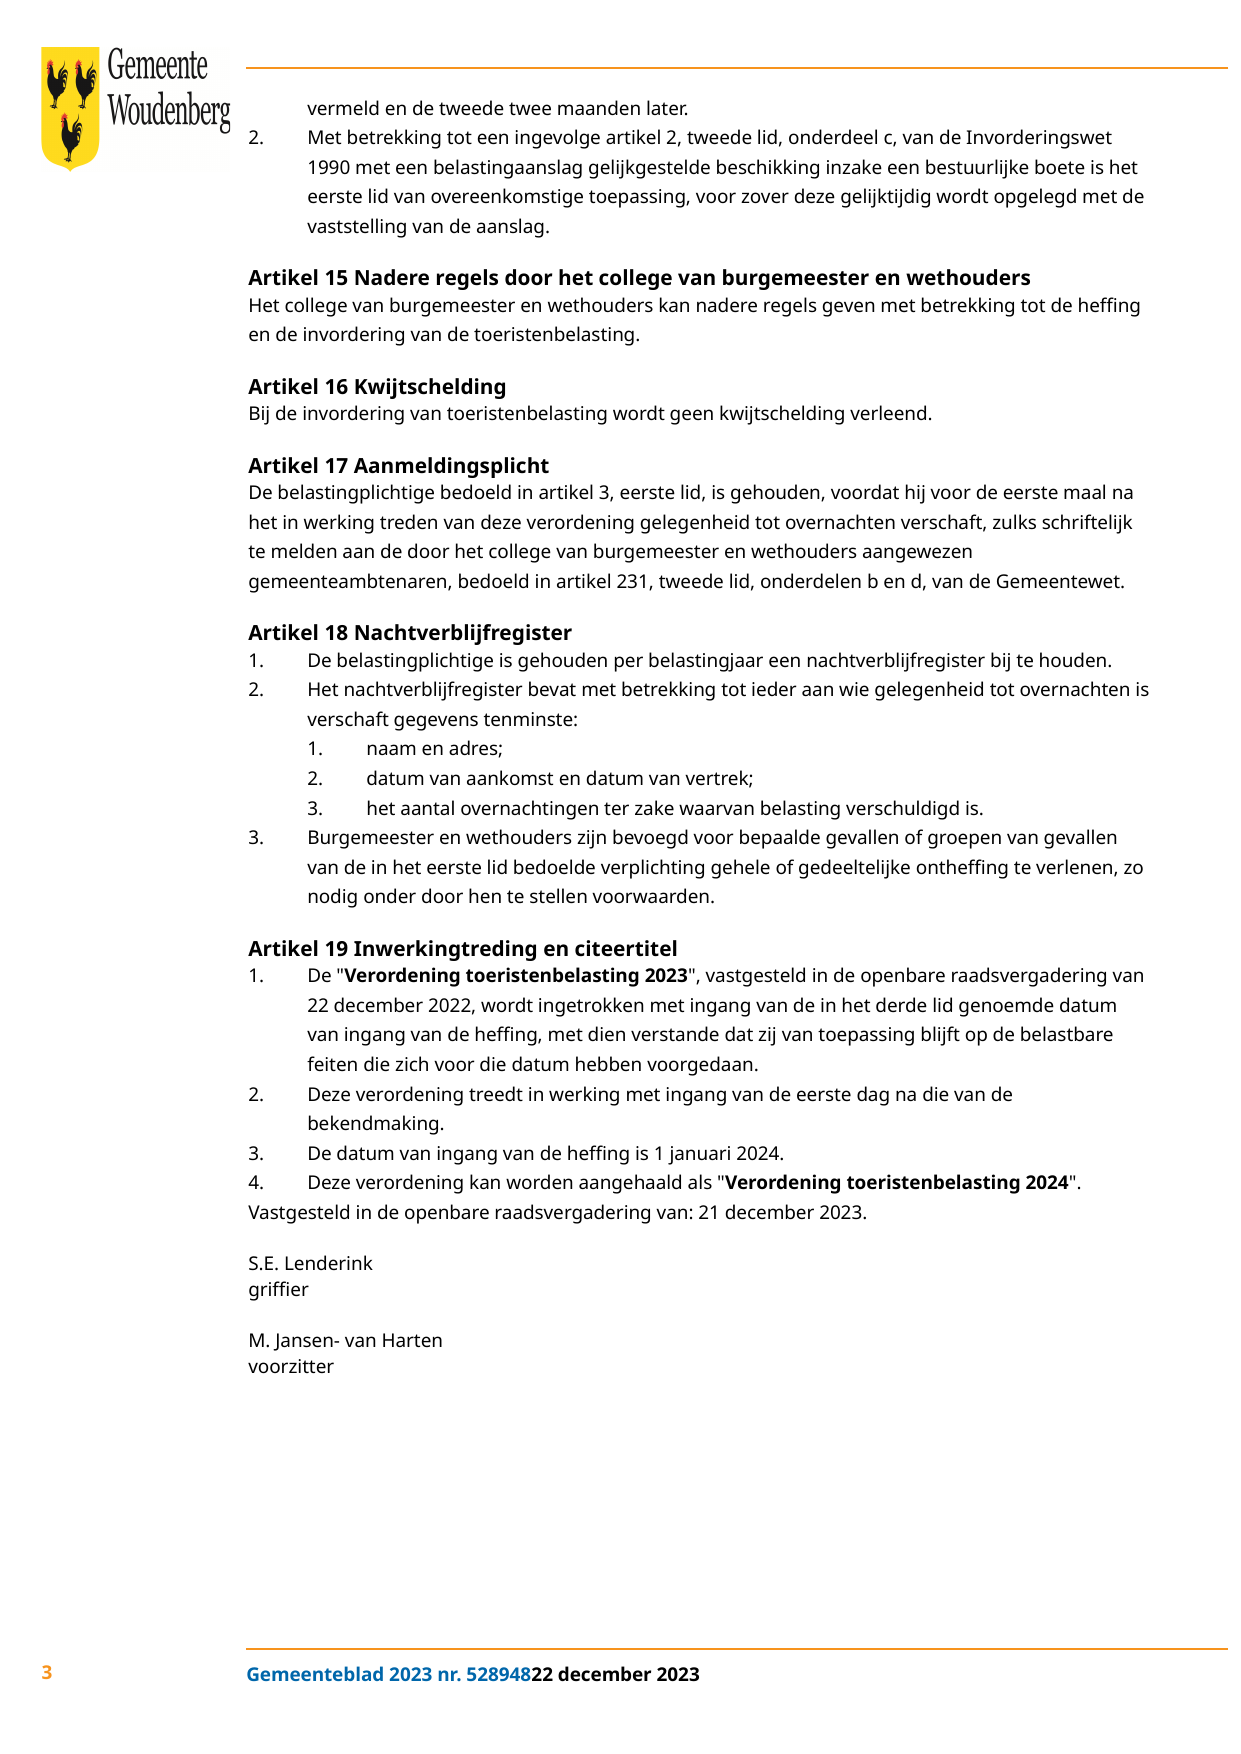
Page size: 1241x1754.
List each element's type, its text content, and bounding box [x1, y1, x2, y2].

text S.E. Lenderink [248, 1251, 1152, 1276]
list Het nachtverblijfregister bevat met betrekking tot ieder aan wie gelegenheid tot overnachten is verschaft gegevens tenminste: [248, 676, 1152, 732]
list De belastingplichtige is gehouden per belastingjaar een nachtverblijfregister bij te houden. [248, 647, 1152, 673]
text Het college van burgemeester en wethouders kan nadere regels geven met betrekking tot de heffing en de invordering van de toeristenbelasting. [248, 292, 1152, 347]
list Deze verordening kan worden aangehaald als "Verordening toeristenbelasting 2024". [248, 1169, 1152, 1195]
list Burgemeester en wethouders zijn bevoegd voor bepaalde gevallen of groepen van gevallen van de in het eerste lid bedoelde verplichting gehele of gedeeltelijke ontheffing te verlenen, zo nodig onder door hen te stellen voorwaarden. [248, 824, 1152, 909]
text De belastingplichtige bedoeld in artikel 3, eerste lid, is gehouden, voordat hij voor de eerste maal na het in werking treden van deze verordening gelegenheid tot overnachten verschaft, zulks schriftelijk te melden aan de door het college van burgemeester en wethouders aangewezen gemeenteambtenaren, bedoeld in artikel 231, tweede lid, onderdelen b en d, van de Gemeentewet. [248, 479, 1152, 594]
text M. Jansen- van Harten [248, 1328, 1152, 1353]
list De datum van ingang van de heffing is 1 januari 2024. [248, 1140, 1152, 1166]
list het aantal overnachtingen ter zake waarvan belasting verschuldigd is. [307, 795, 1152, 821]
text griffier [248, 1276, 1152, 1302]
text Vastgesteld in de openbare raadsvergadering van: 21 december 2023. [248, 1199, 1152, 1225]
list De "Verordening toeristenbelasting 2023", vastgesteld in de openbare raadsvergadering van 22 december 2022, wordt ingetrokken met ingang van de in het derde lid genoemde datum van ingang van de heffing, met dien verstande dat zij van toepassing blijft op de belastbare feiten die zich voor die datum hebben voorgedaan. [248, 962, 1152, 1077]
list naam en adres; [307, 736, 1152, 761]
picture [41, 47, 231, 172]
list vermeld en de tweede twee maanden later. [248, 95, 1152, 121]
text voorzitter [248, 1353, 1152, 1379]
list Met betrekking tot een ingevolge artikel 2, tweede lid, onderdeel c, van de Invorderingswet 1990 met een belastingaanslag gelijkgestelde beschikking inzake een bestuurlijke boete is het eerste lid van overeenkomstige toepassing, voor zover deze gelijktijdig wordt opgelegd met de vaststelling van de aanslag. [248, 124, 1152, 239]
list Deze verordening treedt in werking met ingang van de eerste dag na die van de bekendmaking. [248, 1081, 1152, 1136]
text Artikel 16 Kwijtschelding [248, 372, 1152, 400]
text Artikel 15 Nadere regels door het college van burgemeester en wethouders [248, 263, 1152, 292]
text Artikel 18 Nachtverblijfregister [248, 618, 1152, 647]
text Artikel 19 Inwerkingtreding en citeertitel [248, 934, 1152, 962]
list datum van aankomst en datum van vertrek; [307, 765, 1152, 791]
text Artikel 17 Aanmeldingsplicht [248, 451, 1152, 479]
text Bij de invordering van toeristenbelasting wordt geen kwijtschelding verleend. [248, 400, 1152, 426]
